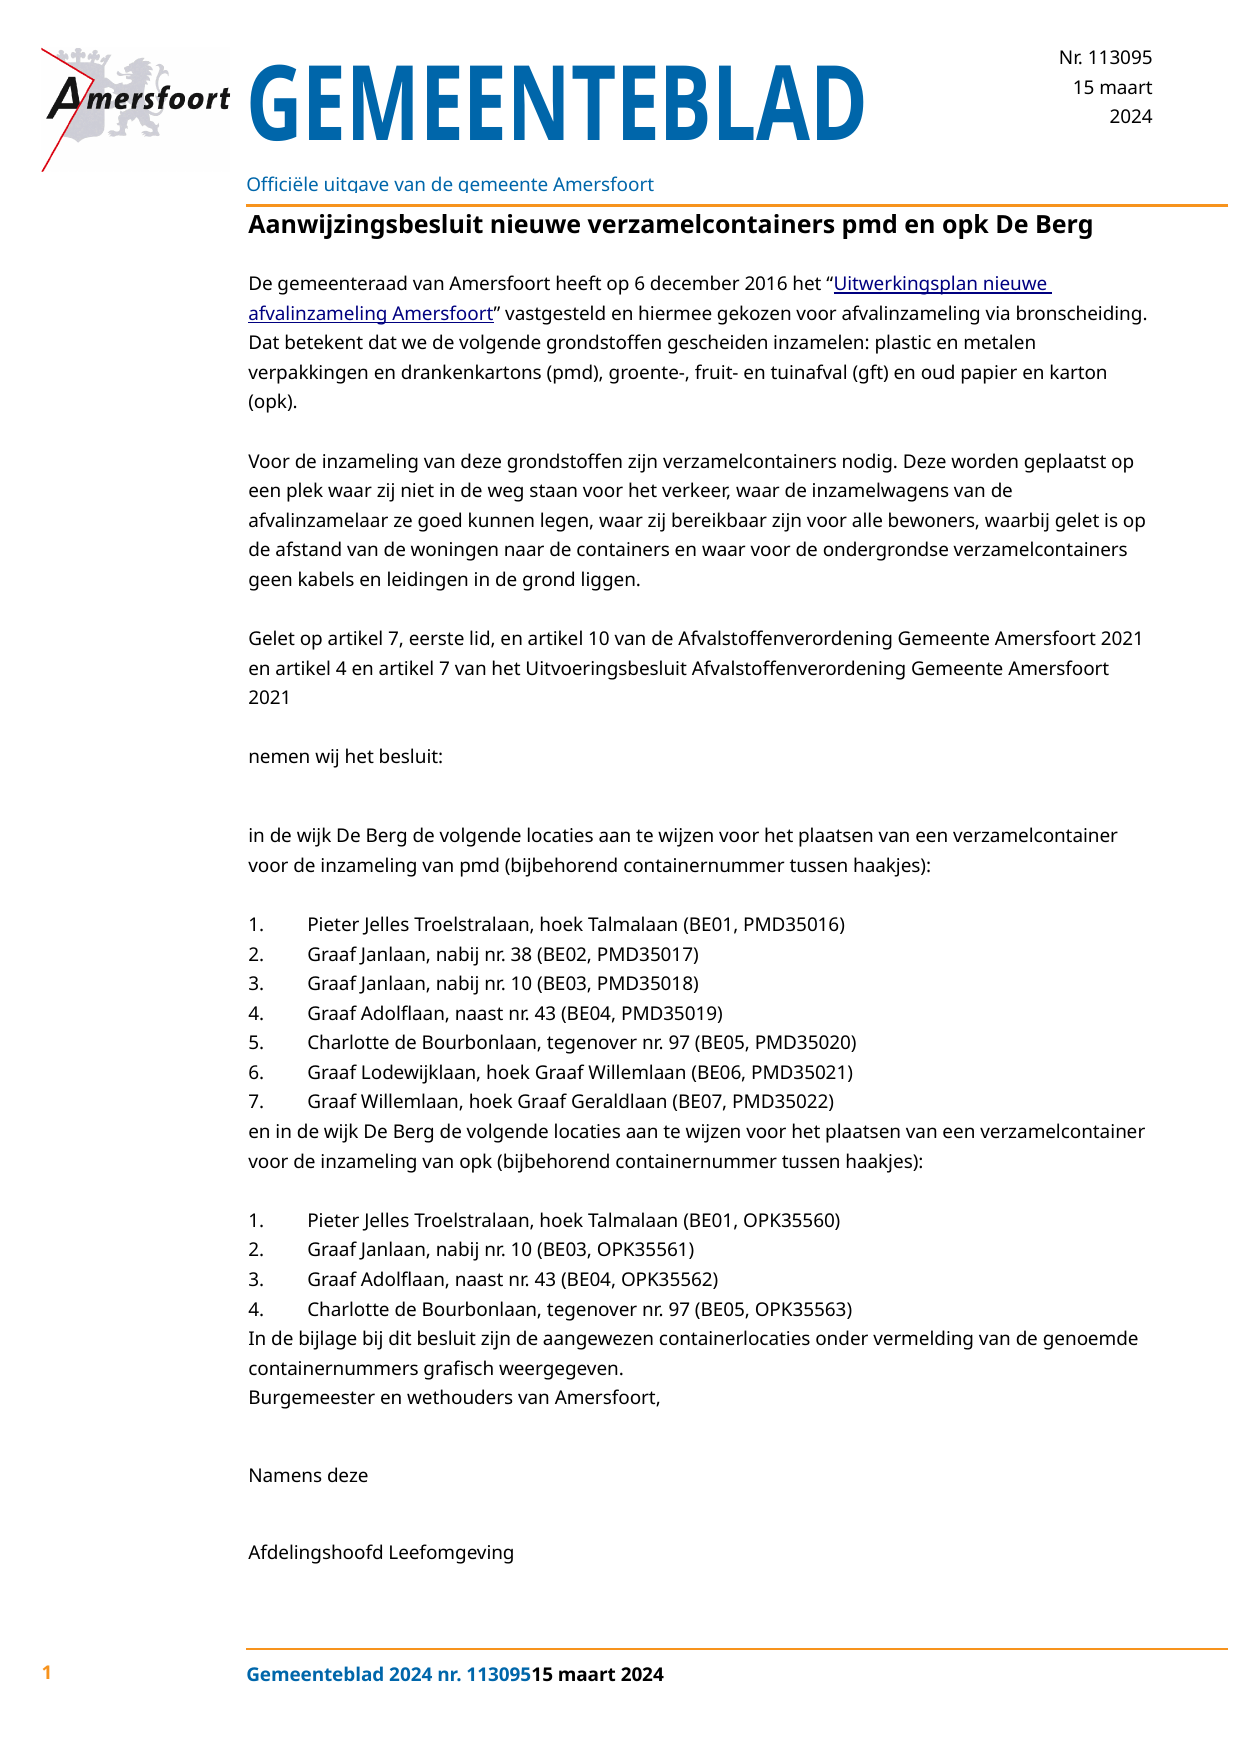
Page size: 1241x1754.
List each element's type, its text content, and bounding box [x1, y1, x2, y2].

list Charlotte de Bourbonlaan, tegenover nr. 97 (BE05, PMD35020) [248, 1029, 1152, 1055]
text Namens deze [248, 1462, 1152, 1487]
list Pieter Jelles Troelstralaan, hoek Talmalaan (BE01, PMD35016) [248, 911, 1152, 937]
text Aanwijzingsbesluit nieuwe verzamelcontainers pmd en opk De Berg [248, 207, 1152, 241]
list Graaf Janlaan, nabij nr. 10 (BE03, OPK35561) [248, 1237, 1152, 1262]
list Charlotte de Bourbonlaan, tegenover nr. 97 (BE05, OPK35563) [248, 1296, 1152, 1322]
list Graaf Janlaan, nabij nr. 10 (BE03, PMD35018) [248, 970, 1152, 996]
list Pieter Jelles Troelstralaan, hoek Talmalaan (BE01, OPK35560) [248, 1207, 1152, 1233]
list Graaf Willemlaan, hoek Graaf Geraldlaan (BE07, PMD35022) [248, 1089, 1152, 1114]
text Gelet op artikel 7, eerste lid, en artikel 10 van de Afvalstoffenverordening Gemeente Amersfoort 2021 en artikel 4 en artikel 7 van het Uitvoeringsbesluit Afvalstoffenverordening Gemeente Amersfoort 2021 [248, 625, 1152, 710]
text en in de wijk De Berg de volgende locaties aan te wijzen voor het plaatsen van een verzamelcontainer voor de inzameling van opk (bijbehorend containernummer tussen haakjes): [248, 1118, 1152, 1174]
text Afdelingshoofd Leefomgeving [248, 1539, 1152, 1565]
list Graaf Adolflaan, naast nr. 43 (BE04, PMD35019) [248, 1000, 1152, 1026]
text in de wijk De Berg de volgende locaties aan te wijzen voor het plaatsen van een verzamelcontainer voor de inzameling van pmd (bijbehorend containernummer tussen haakjes): [248, 822, 1152, 878]
picture [41, 47, 231, 172]
list Graaf Janlaan, nabij nr. 38 (BE02, PMD35017) [248, 941, 1152, 967]
text Voor de inzameling van deze grondstoffen zijn verzamelcontainers nodig. Deze worden geplaatst op een plek waar zij niet in de weg staan voor het verkeer, waar de inzamelwagens van de afvalinzamelaar ze goed kunnen legen, waar zij bereikbaar zijn voor alle bewoners, waarbij gelet is op de afstand van de woningen naar de containers en waar voor de ondergrondse verzamelcontainers geen kabels en leidingen in de grond liggen. [248, 448, 1152, 592]
text De gemeenteraad van Amersfoort heeft op 6 december 2016 het “Uitwerkingsplan nieuwe afvalinzameling Amersfoort” vastgesteld en hiermee gekozen voor afvalinzameling via bronscheiding. Dat betekent dat we de volgende grondstoffen gescheiden inzamelen: plastic en metalen verpakkingen en drankenkartons (pmd), groente-, fruit- en tuinafval (gft) en oud papier en karton (opk). [248, 270, 1152, 414]
list Graaf Lodewijklaan, hoek Graaf Willemlaan (BE06, PMD35021) [248, 1059, 1152, 1085]
text In de bijlage bij dit besluit zijn de aangewezen containerlocaties onder vermelding van de genoemde containernummers grafisch weergegeven. [248, 1325, 1152, 1381]
text nemen wij het besluit: [248, 744, 1152, 769]
list Graaf Adolflaan, naast nr. 43 (BE04, OPK35562) [248, 1266, 1152, 1292]
text Burgemeester en wethouders van Amersfoort, [248, 1384, 1152, 1410]
